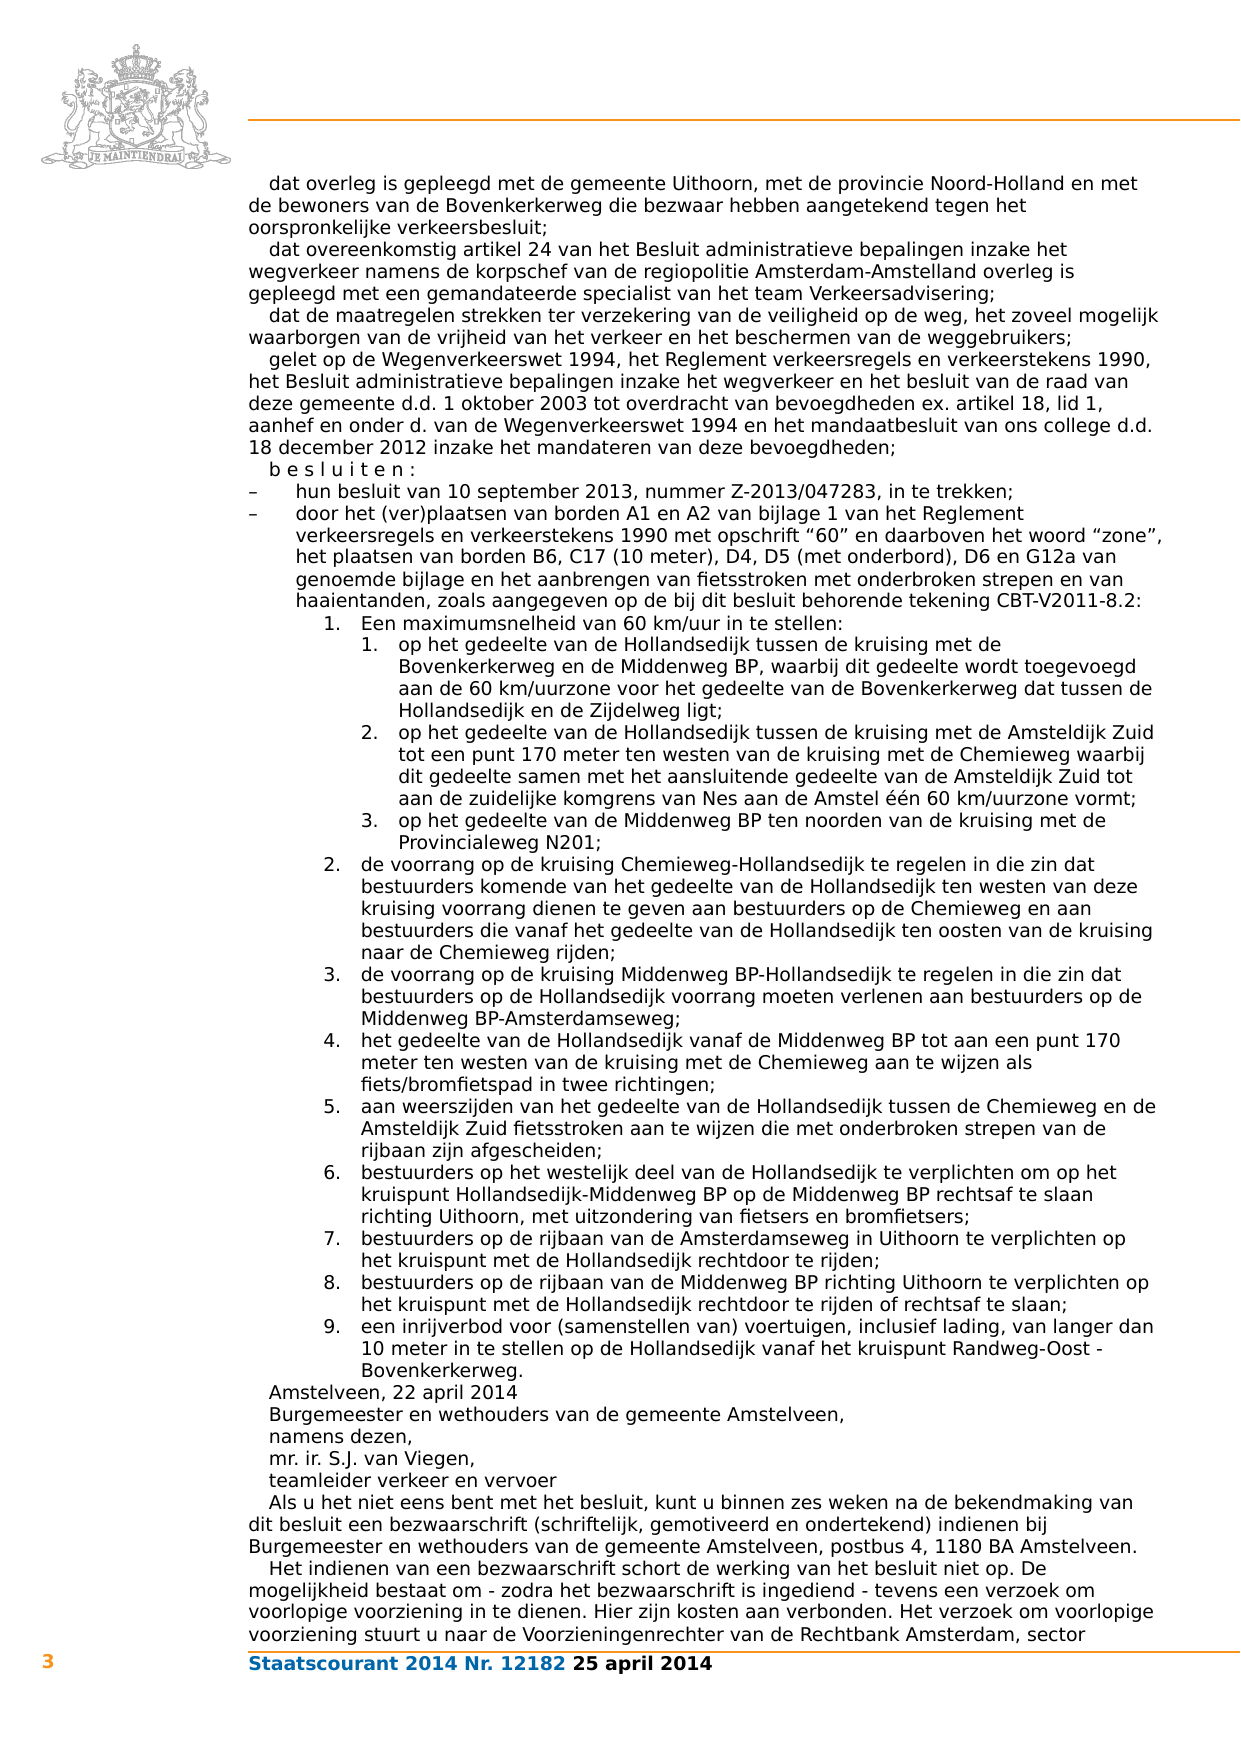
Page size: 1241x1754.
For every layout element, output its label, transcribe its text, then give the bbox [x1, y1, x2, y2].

text Amstelveen, 22 april 2014 [248, 1382, 1163, 1404]
list een inrijverbod voor (samenstellen van) voertuigen, inclusief lading, van langer dan 10 meter in te stellen op de Hollandsedijk vanaf het kruispunt Randweg-Oost - Bovenkerkerweg. [323, 1316, 1163, 1382]
list het gedeelte van de Hollandsedijk vanaf de Middenweg BP tot aan een punt 170 meter ten westen van de kruising met de Chemieweg aan te wijzen als fiets/bromfietspad in twee richtingen; [323, 1030, 1163, 1096]
list op het gedeelte van de Hollandsedijk tussen de kruising met de Amsteldijk Zuid tot een punt 170 meter ten westen van de kruising met de Chemieweg waarbij dit gedeelte samen met het aansluitende gedeelte van de Amsteldijk Zuid tot aan de zuidelijke komgrens van Nes aan de Amstel één 60 km/uurzone vormt; [361, 722, 1163, 810]
picture [41, 44, 231, 169]
list Een maximumsnelheid van 60 km/uur in te stellen: [323, 612, 1163, 634]
list bestuurders op de rijbaan van de Middenweg BP richting Uithoorn te verplichten op het kruispunt met de Hollandsedijk rechtdoor te rijden of rechtsaf te slaan; [323, 1272, 1163, 1316]
text dat de maatregelen strekken ter verzekering van de veiligheid op de weg, het zoveel mogelijk waarborgen van de vrijheid van het verkeer en het beschermen van de weggebruikers; [248, 305, 1163, 349]
list aan weerszijden van het gedeelte van de Hollandsedijk tussen de Chemieweg en de Amsteldijk Zuid fietsstroken aan te wijzen die met onderbroken strepen van de rijbaan zijn afgescheiden; [323, 1096, 1163, 1162]
text teamleider verkeer en vervoer [248, 1469, 1163, 1492]
list de voorrang op de kruising Middenweg BP-Hollandsedijk te regelen in die zin dat bestuurders op de Hollandsedijk voorrang moeten verlenen aan bestuurders op de Middenweg BP-Amsterdamseweg; [323, 964, 1163, 1030]
text mr. ir. S.J. van Viegen, [248, 1448, 1163, 1469]
list de voorrang op de kruising Chemieweg-Hollandsedijk te regelen in die zin dat bestuurders komende van het gedeelte van de Hollandsedijk ten westen van deze kruising voorrang dienen te geven aan bestuurders op de Chemieweg en aan bestuurders die vanaf het gedeelte van de Hollandsedijk ten oosten van de kruising naar de Chemieweg rijden; [323, 854, 1163, 964]
list op het gedeelte van de Middenweg BP ten noorden van de kruising met de Provincialeweg N201; [361, 810, 1163, 854]
list op het gedeelte van de Hollandsedijk tussen de kruising met de Bovenkerkerweg en de Middenweg BP, waarbij dit gedeelte wordt toegevoegd aan de 60 km/uurzone voor het gedeelte van de Bovenkerkerweg dat tussen de Hollandsedijk en de Zijdelweg ligt; [361, 634, 1163, 722]
list bestuurders op de rijbaan van de Amsterdamseweg in Uithoorn te verplichten op het kruispunt met de Hollandsedijk rechtdoor te rijden; [323, 1228, 1163, 1272]
list bestuurders op het westelijk deel van de Hollandsedijk te verplichten om op het kruispunt Hollandsedijk-Middenweg BP op de Middenweg BP rechtsaf te slaan richting Uithoorn, met uitzondering van fietsers en bromfietsers; [323, 1162, 1163, 1228]
text namens dezen, [248, 1426, 1163, 1448]
text dat overleg is gepleegd met de gemeente Uithoorn, met de provincie Noord-Holland en met de bewoners van de Bovenkerkerweg die bezwaar hebben aangetekend tegen het oorspronkelijke verkeersbesluit; [248, 173, 1163, 239]
text gelet op de Wegenverkeerswet 1994, het Reglement verkeersregels en verkeerstekens 1990, het Besluit administratieve bepalingen inzake het wegverkeer en het besluit van de raad van deze gemeente d.d. 1 oktober 2003 tot overdracht van bevoegdheden ex. artikel 18, lid 1, aanhef en onder d. van de Wegenverkeerswet 1994 en het mandaatbesluit van ons college d.d. 18 december 2012 inzake het mandateren van deze bevoegdheden; [248, 349, 1163, 458]
list hun besluit van 10 september 2013, nummer Z-2013/047283, in te trekken; [248, 481, 1163, 502]
list door het (ver)plaatsen van borden A1 en A2 van bijlage 1 van het Reglement verkeersregels en verkeerstekens 1990 met opschrift “60” en daarboven het woord “zone”, het plaatsen van borden B6, C17 (10 meter), D4, D5 (met onderbord), D6 en G12a van genoemde bijlage en het aanbrengen van fietsstroken met onderbroken strepen en van haaientanden, zoals aangegeven op de bij dit besluit behorende tekening CBT-V2011-8.2: [248, 502, 1163, 612]
text Als u het niet eens bent met het besluit, kunt u binnen zes weken na de bekendmaking van dit besluit een bezwaarschrift (schriftelijk, gemotiveerd en ondertekend) indienen bij Burgemeester en wethouders van de gemeente Amstelveen, postbus 4, 1180 BA Amstelveen. [248, 1492, 1163, 1557]
text Burgemeester en wethouders van de gemeente Amstelveen, [248, 1404, 1163, 1426]
text b e s l u i t e n : [248, 458, 1163, 481]
text Het indienen van een bezwaarschrift schort de werking van het besluit niet op. De mogelijkheid bestaat om - zodra het bezwaarschrift is ingediend - tevens een verzoek om voorlopige voorziening in te dienen. Hier zijn kosten aan verbonden. Het verzoek om voorlopige voorziening stuurt u naar de Voorzieningenrechter van de Rechtbank Amsterdam, sector [248, 1557, 1163, 1645]
text dat overeenkomstig artikel 24 van het Besluit administratieve bepalingen inzake het wegverkeer namens de korpschef van de regiopolitie Amsterdam-Amstelland overleg is gepleegd met een gemandateerde specialist van het team Verkeersadvisering; [248, 239, 1163, 305]
